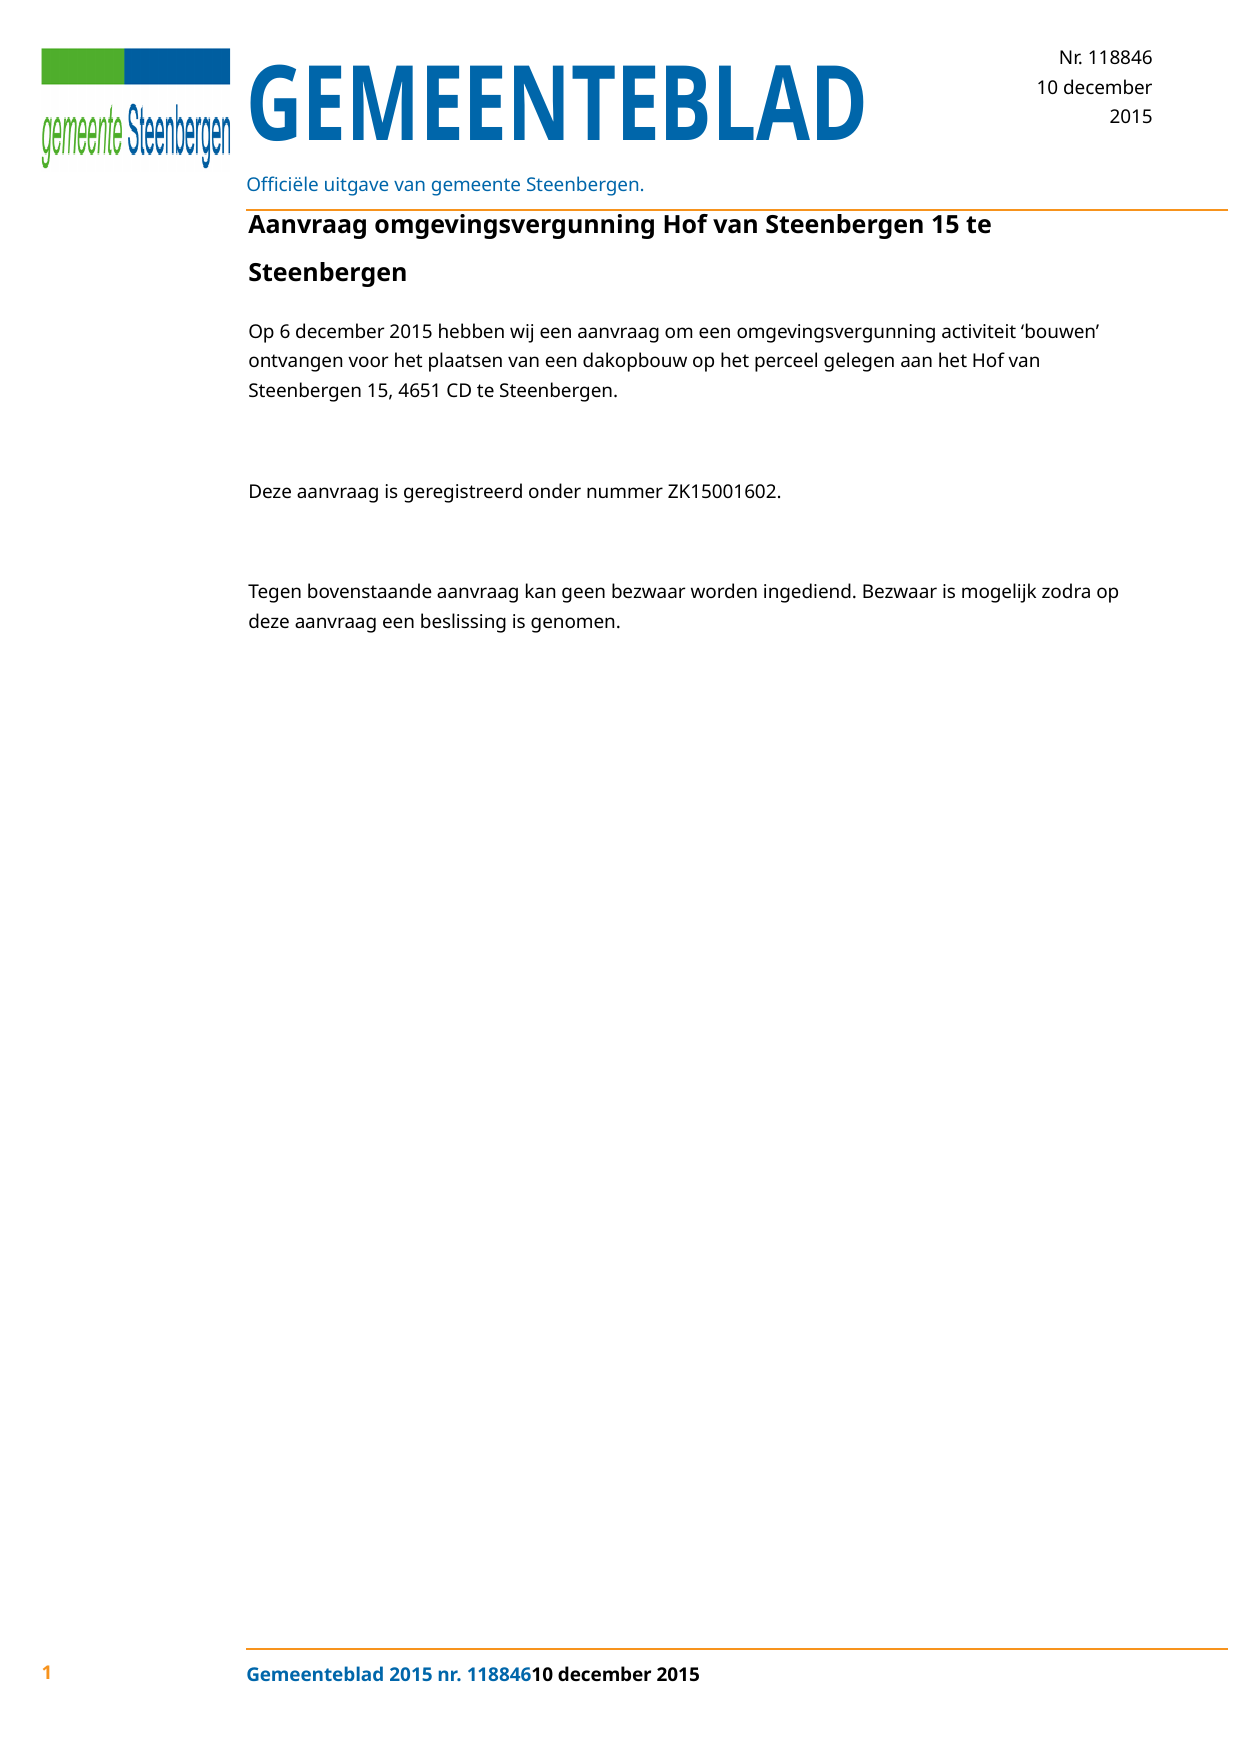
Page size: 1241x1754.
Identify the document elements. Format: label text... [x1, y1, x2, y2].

text Aanvraag omgevingsvergunning Hof van Steenbergen 15 te Steenbergen [248, 211, 1152, 288]
text Tegen bovenstaande aanvraag kan geen bezwaar worden ingediend. Bezwaar is mogelijk zodra op deze aanvraag een beslissing is genomen. [248, 579, 1152, 634]
text Op 6 december 2015 hebben wij een aanvraag om een omgevingsvergunning activiteit ‘bouwen’ ontvangen voor het plaatsen van een dakopbouw op het perceel gelegen aan het Hof van Steenbergen 15, 4651 CD te Steenbergen. [248, 318, 1152, 403]
picture [41, 47, 231, 172]
text Deze aanvraag is geregistreerd onder nummer ZK15001602. [248, 478, 1152, 504]
